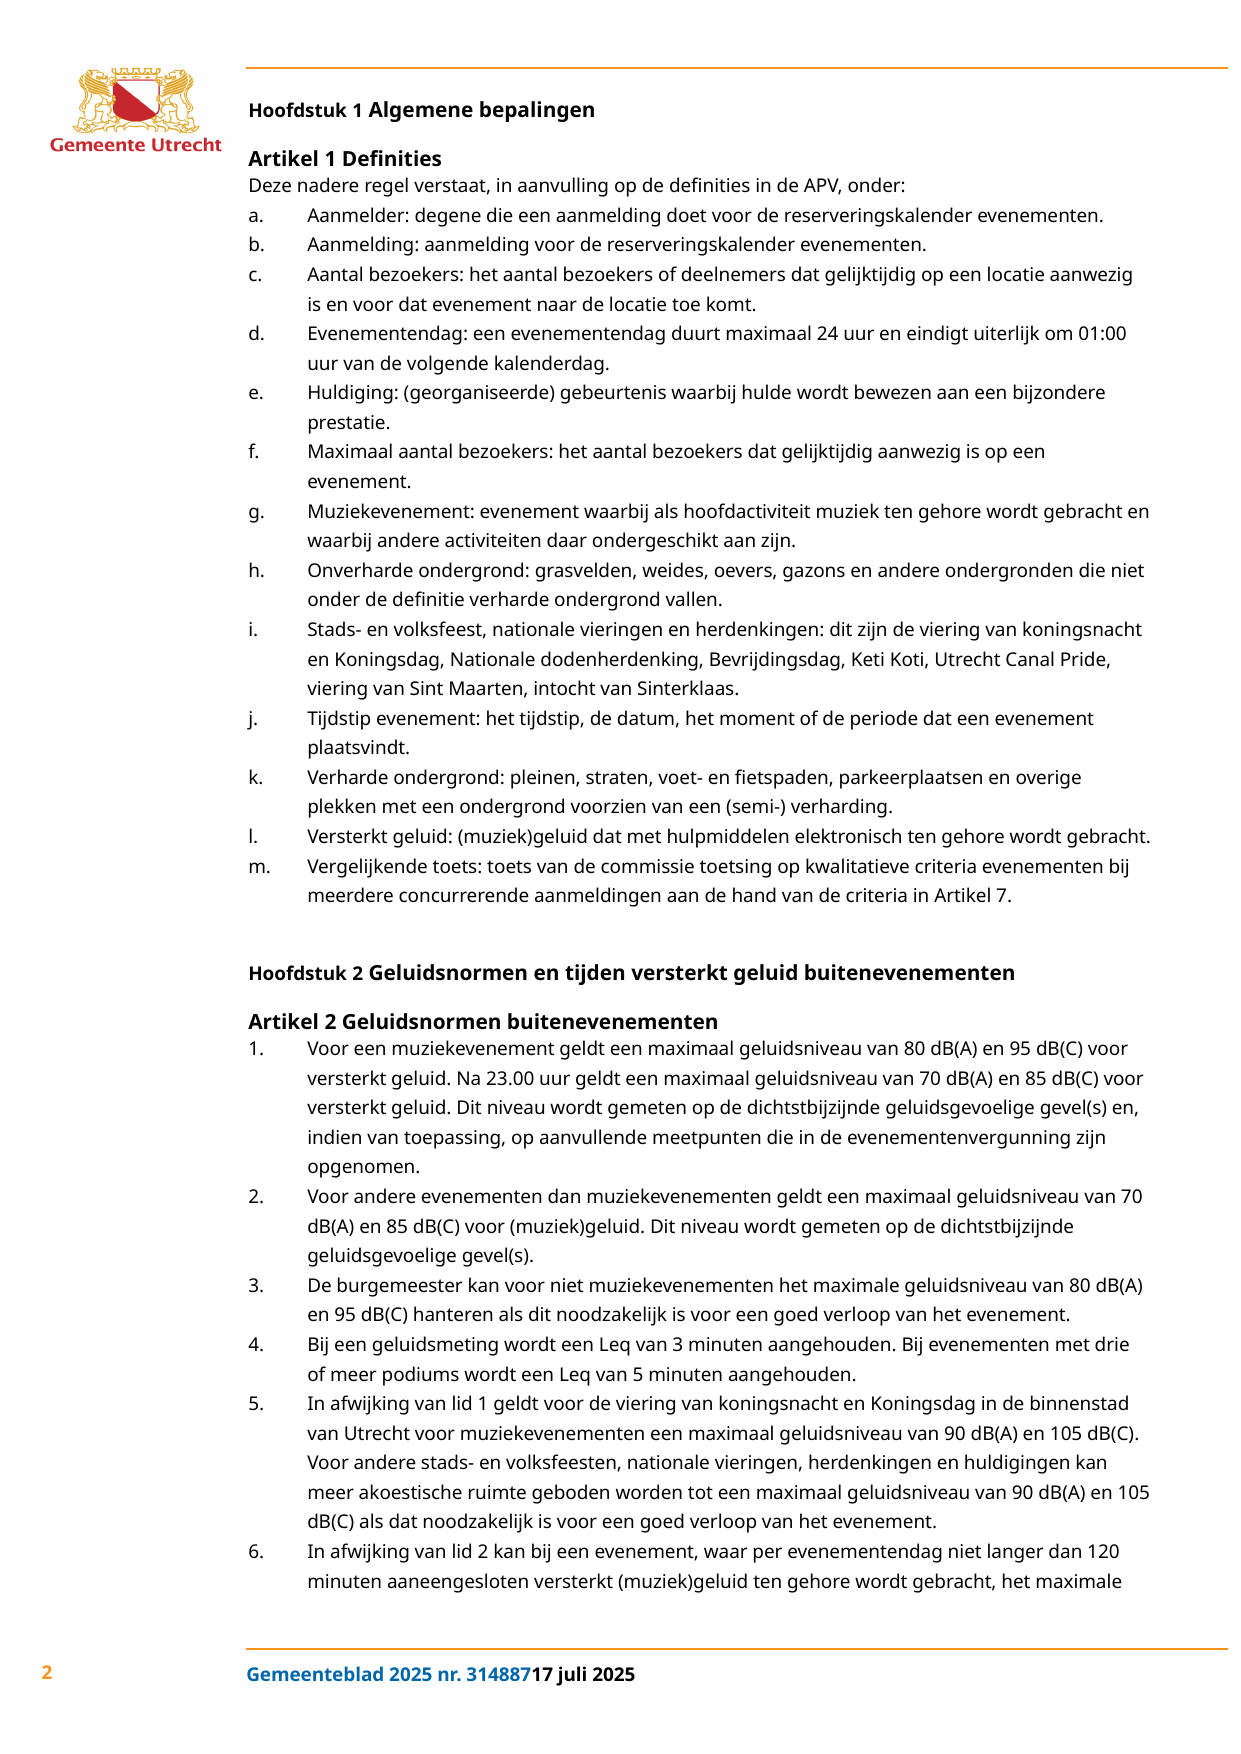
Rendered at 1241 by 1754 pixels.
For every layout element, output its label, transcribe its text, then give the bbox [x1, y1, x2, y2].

list Aantal bezoekers: het aantal bezoekers of deelnemers dat gelijktijdig op een locatie aanwezig is en voor dat evenement naar de locatie toe komt. [248, 261, 1152, 317]
list In afwijking van lid 1 geldt voor de viering van koningsnacht en Koningsdag in de binnenstad van Utrecht voor muziekevenementen een maximaal geluidsniveau van 90 dB(A) en 105 dB(C). Voor andere stads- en volksfeesten, nationale vieringen, herdenkingen en huldigingen kan meer akoestische ruimte geboden worden tot een maximaal geluidsniveau van 90 dB(A) en 105 dB(C) als dat noodzakelijk is voor een goed verloop van het evenement. [248, 1390, 1152, 1534]
list Voor een muziekevenement geldt een maximaal geluidsniveau van 80 dB(A) en 95 dB(C) voor versterkt geluid. Na 23.00 uur geldt een maximaal geluidsniveau van 70 dB(A) en 85 dB(C) voor versterkt geluid. Dit niveau wordt gemeten op de dichtstbijzijnde geluidsgevoelige gevel(s) en, indien van toepassing, op aanvullende meetpunten die in de evenementenvergunning zijn opgenomen. [248, 1035, 1152, 1179]
list Stads- en volksfeest, nationale vieringen en herdenkingen: dit zijn de viering van koningsnacht en Koningsdag, Nationale dodenherdenking, Bevrijdingsdag, Keti Koti, Utrecht Canal Pride, viering van Sint Maarten, intocht van Sinterklaas. [248, 616, 1152, 701]
list Aanmelding: aanmelding voor de reserveringskalender evenementen. [248, 232, 1152, 257]
list Maximaal aantal bezoekers: het aantal bezoekers dat gelijktijdig aanwezig is op een evenement. [248, 439, 1152, 494]
list Onverharde ondergrond: grasvelden, weides, oevers, gazons en andere ondergronden die niet onder de definitie verharde ondergrond vallen. [248, 557, 1152, 612]
list In afwijking van lid 2 kan bij een evenement, waar per evenementendag niet langer dan 120 minuten aaneengesloten versterkt (muziek)geluid ten gehore wordt gebracht, het maximale [248, 1538, 1152, 1594]
list De burgemeester kan voor niet muziekevenementen het maximale geluidsniveau van 80 dB(A) en 95 dB(C) hanteren als dit noodzakelijk is voor een goed verloop van het evenement. [248, 1272, 1152, 1327]
list Muziekevenement: evenement waarbij als hoofdactiviteit muziek ten gehore wordt gebracht en waarbij andere activiteiten daar ondergeschikt aan zijn. [248, 498, 1152, 553]
list Vergelijkende toets: toets van de commissie toetsing op kwalitatieve criteria evenementen bij meerdere concurrerende aanmeldingen aan de hand van de criteria in Artikel 7. [248, 853, 1152, 908]
list Verharde ondergrond: pleinen, straten, voet- en fietspaden, parkeerplaatsen en overige plekken met een ondergrond voorzien van een (semi-) verharding. [248, 764, 1152, 819]
text Deze nadere regel verstaat, in aanvulling op de definities in de APV, onder: [248, 172, 1152, 198]
list Tijdstip evenement: het tijdstip, de datum, het moment of de periode dat een evenement plaatsvindt. [248, 705, 1152, 760]
list Evenementendag: een evenementendag duurt maximaal 24 uur en eindigt uiterlijk om 01:00 uur van de volgende kalenderdag. [248, 320, 1152, 376]
list Aanmelder: degene die een aanmelding doet voor de reserveringskalender evenementen. [248, 202, 1152, 228]
list Voor andere evenementen dan muziekevenementen geldt een maximaal geluidsniveau van 70 dB(A) en 85 dB(C) voor (muziek)geluid. Dit niveau wordt gemeten op de dichtstbijzijnde geluidsgevoelige gevel(s). [248, 1183, 1152, 1268]
text Hoofdstuk 2 Geluidsnormen en tijden versterkt geluid buitenevenementen [248, 958, 1152, 986]
text Artikel 1 Definities [248, 144, 1152, 172]
text Hoofdstuk 1 Algemene bepalingen [248, 95, 1152, 123]
list Bij een geluidsmeting wordt een Leq van 3 minuten aangehouden. Bij evenementen met drie of meer podiums wordt een Leq van 5 minuten aangehouden. [248, 1331, 1152, 1387]
picture [41, 47, 231, 172]
list Versterkt geluid: (muziek)geluid dat met hulpmiddelen elektronisch ten gehore wordt gebracht. [248, 823, 1152, 849]
text Artikel 2 Geluidsnormen buitenevenementen [248, 1007, 1152, 1035]
list Huldiging: (georganiseerde) gebeurtenis waarbij hulde wordt bewezen aan een bijzondere prestatie. [248, 379, 1152, 435]
